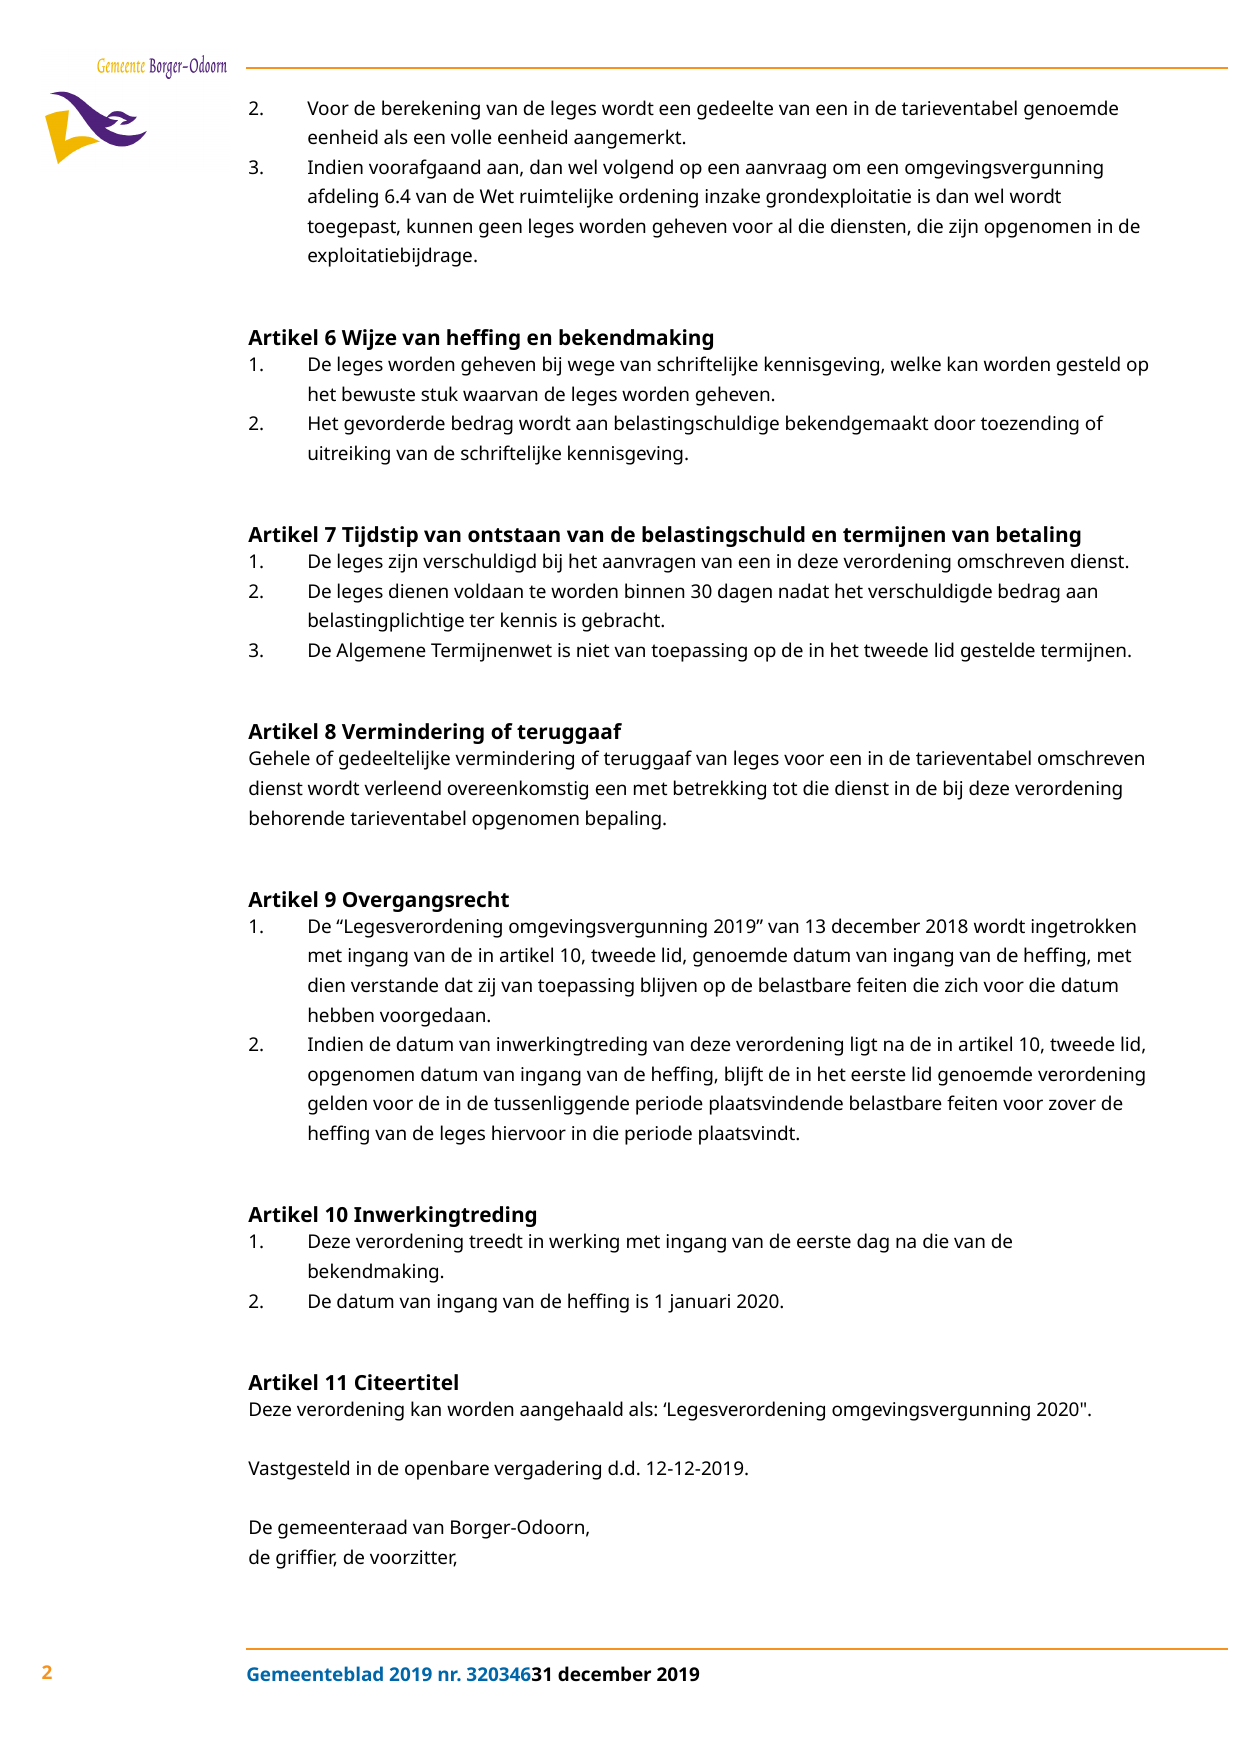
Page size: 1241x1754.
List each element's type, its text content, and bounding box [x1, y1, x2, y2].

list De “Legesverordening omgevingsvergunning 2019” van 13 december 2018 wordt ingetrokken met ingang van de in artikel 10, tweede lid, genoemde datum van ingang van de heffing, met dien verstande dat zij van toepassing blijven op de belastbare feiten die zich voor die datum hebben voorgedaan. [248, 913, 1152, 1028]
text Vastgesteld in de openbare vergadering d.d. 12-12-2019. [248, 1455, 1152, 1481]
list Voor de berekening van de leges wordt een gedeelte van een in de tarieventabel genoemde eenheid als een volle eenheid aangemerkt. [248, 95, 1152, 150]
list Indien de datum van inwerkingtreding van deze verordening ligt na de in artikel 10, tweede lid, opgenomen datum van ingang van de heffing, blijft de in het eerste lid genoemde verordening gelden voor de in de tussenliggende periode plaatsvindende belastbare feiten voor zover de heffing van de leges hiervoor in die periode plaatsvindt. [248, 1031, 1152, 1146]
text Deze verordening kan worden aangehaald als: ‘Legesverordening omgevingsvergunning 2020". [248, 1396, 1152, 1422]
text De gemeenteraad van Borger-Odoorn, [248, 1514, 1152, 1540]
list Indien voorafgaand aan, dan wel volgend op een aanvraag om een omgevingsvergunning afdeling 6.4 van de Wet ruimtelijke ordening inzake grondexploitatie is dan wel wordt toegepast, kunnen geen leges worden geheven voor al die diensten, die zijn opgenomen in de exploitatiebijdrage. [248, 154, 1152, 268]
list Deze verordening treedt in werking met ingang van de eerste dag na die van de bekendmaking. [248, 1229, 1152, 1284]
text Artikel 8 Vermindering of teruggaaf [248, 717, 1152, 746]
text Artikel 7 Tijdstip van ontstaan van de belastingschuld en termijnen van betaling [248, 520, 1152, 548]
list De leges worden geheven bij wege van schriftelijke kennisgeving, welke kan worden gesteld op het bewuste stuk waarvan de leges worden geheven. [248, 351, 1152, 406]
list De leges dienen voldaan te worden binnen 30 dagen nadat het verschuldigde bedrag aan belastingplichtige ter kennis is gebracht. [248, 578, 1152, 633]
text Artikel 9 Overgangsrecht [248, 885, 1152, 913]
picture [41, 47, 231, 172]
list Het gevorderde bedrag wordt aan belastingschuldige bekendgemaakt door toezending of uitreiking van de schriftelijke kennisgeving. [248, 410, 1152, 466]
list De Algemene Termijnenwet is niet van toepassing op de in het tweede lid gestelde termijnen. [248, 637, 1152, 663]
text Gehele of gedeeltelijke vermindering of teruggaaf van leges voor een in de tarieventabel omschreven dienst wordt verleend overeenkomstig een met betrekking tot die dienst in de bij deze verordening behorende tarieventabel opgenomen bepaling. [248, 746, 1152, 830]
list De datum van ingang van de heffing is 1 januari 2020. [248, 1288, 1152, 1313]
text Artikel 10 Inwerkingtreding [248, 1200, 1152, 1229]
list De leges zijn verschuldigd bij het aanvragen van een in deze verordening omschreven dienst. [248, 548, 1152, 574]
text Artikel 11 Citeertitel [248, 1368, 1152, 1396]
text Artikel 6 Wijze van heffing en bekendmaking [248, 323, 1152, 351]
text de griffier, de voorzitter, [248, 1544, 1152, 1570]
